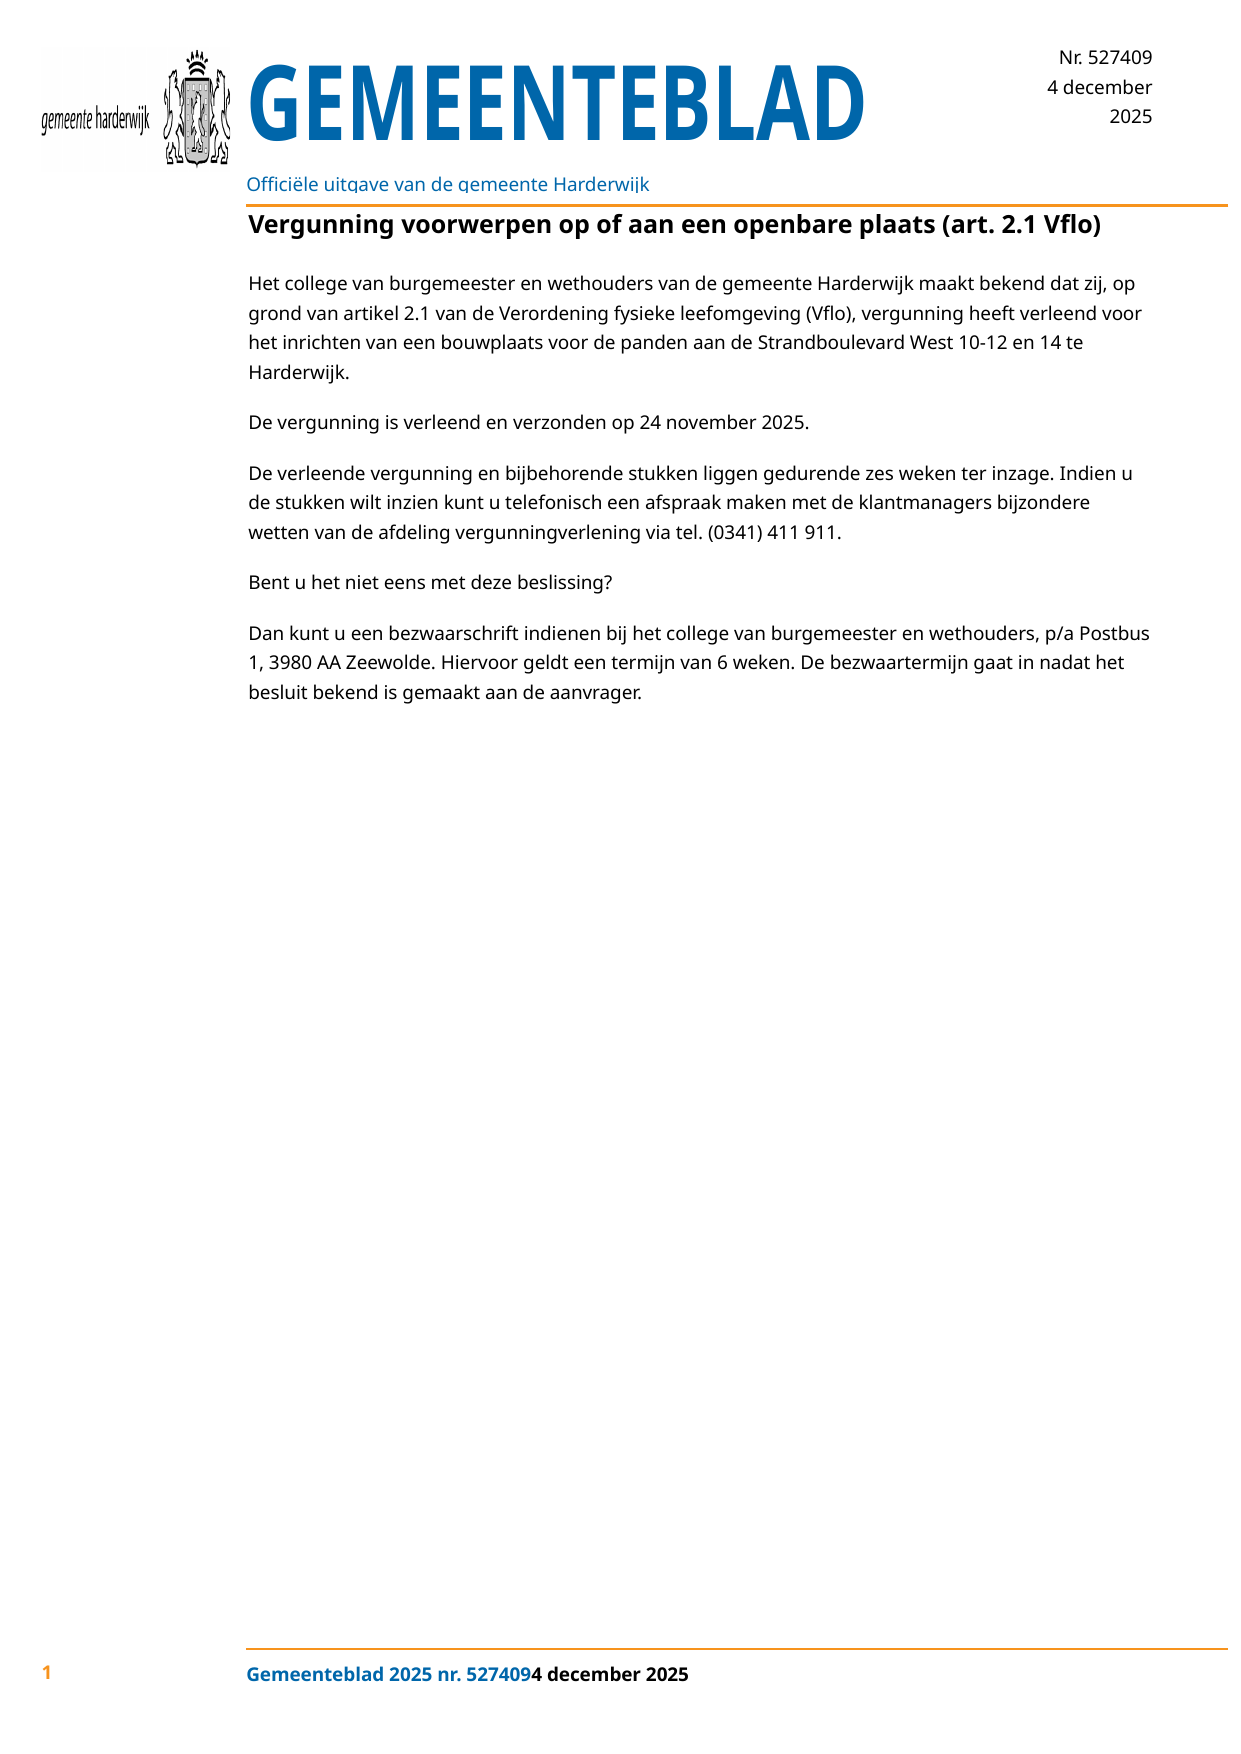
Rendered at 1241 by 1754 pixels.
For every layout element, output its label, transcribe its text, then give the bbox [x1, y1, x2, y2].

text De verleende vergunning en bijbehorende stukken liggen gedurende zes weken ter inzage. Indien u de stukken wilt inzien kunt u telefonisch een afspraak maken met de klantmanagers bijzondere wetten van de afdeling vergunningverlening via tel. (0341) 411 911. [248, 460, 1152, 545]
picture [41, 47, 231, 172]
text De vergunning is verleend en verzonden op 24 november 2025. [248, 409, 1152, 435]
text Het college van burgemeester en wethouders van de gemeente Harderwijk maakt bekend dat zij, op grond van artikel 2.1 van de Verordening fysieke leefomgeving (Vflo), vergunning heeft verleend voor het inrichten van een bouwplaats voor de panden aan de Strandboulevard West 10-12 en 14 te Harderwijk. [248, 270, 1152, 385]
text Vergunning voorwerpen op of aan een openbare plaats (art. 2.1 Vflo) [248, 207, 1152, 241]
text Bent u het niet eens met deze beslissing? [248, 569, 1152, 595]
text Dan kunt u een bezwaarschrift indienen bij het college van burgemeester en wethouders, p/a Postbus 1, 3980 AA Zeewolde. Hiervoor geldt een termijn van 6 weken. De bezwaartermijn gaat in nadat het besluit bekend is gemaakt aan de aanvrager. [248, 620, 1152, 705]
